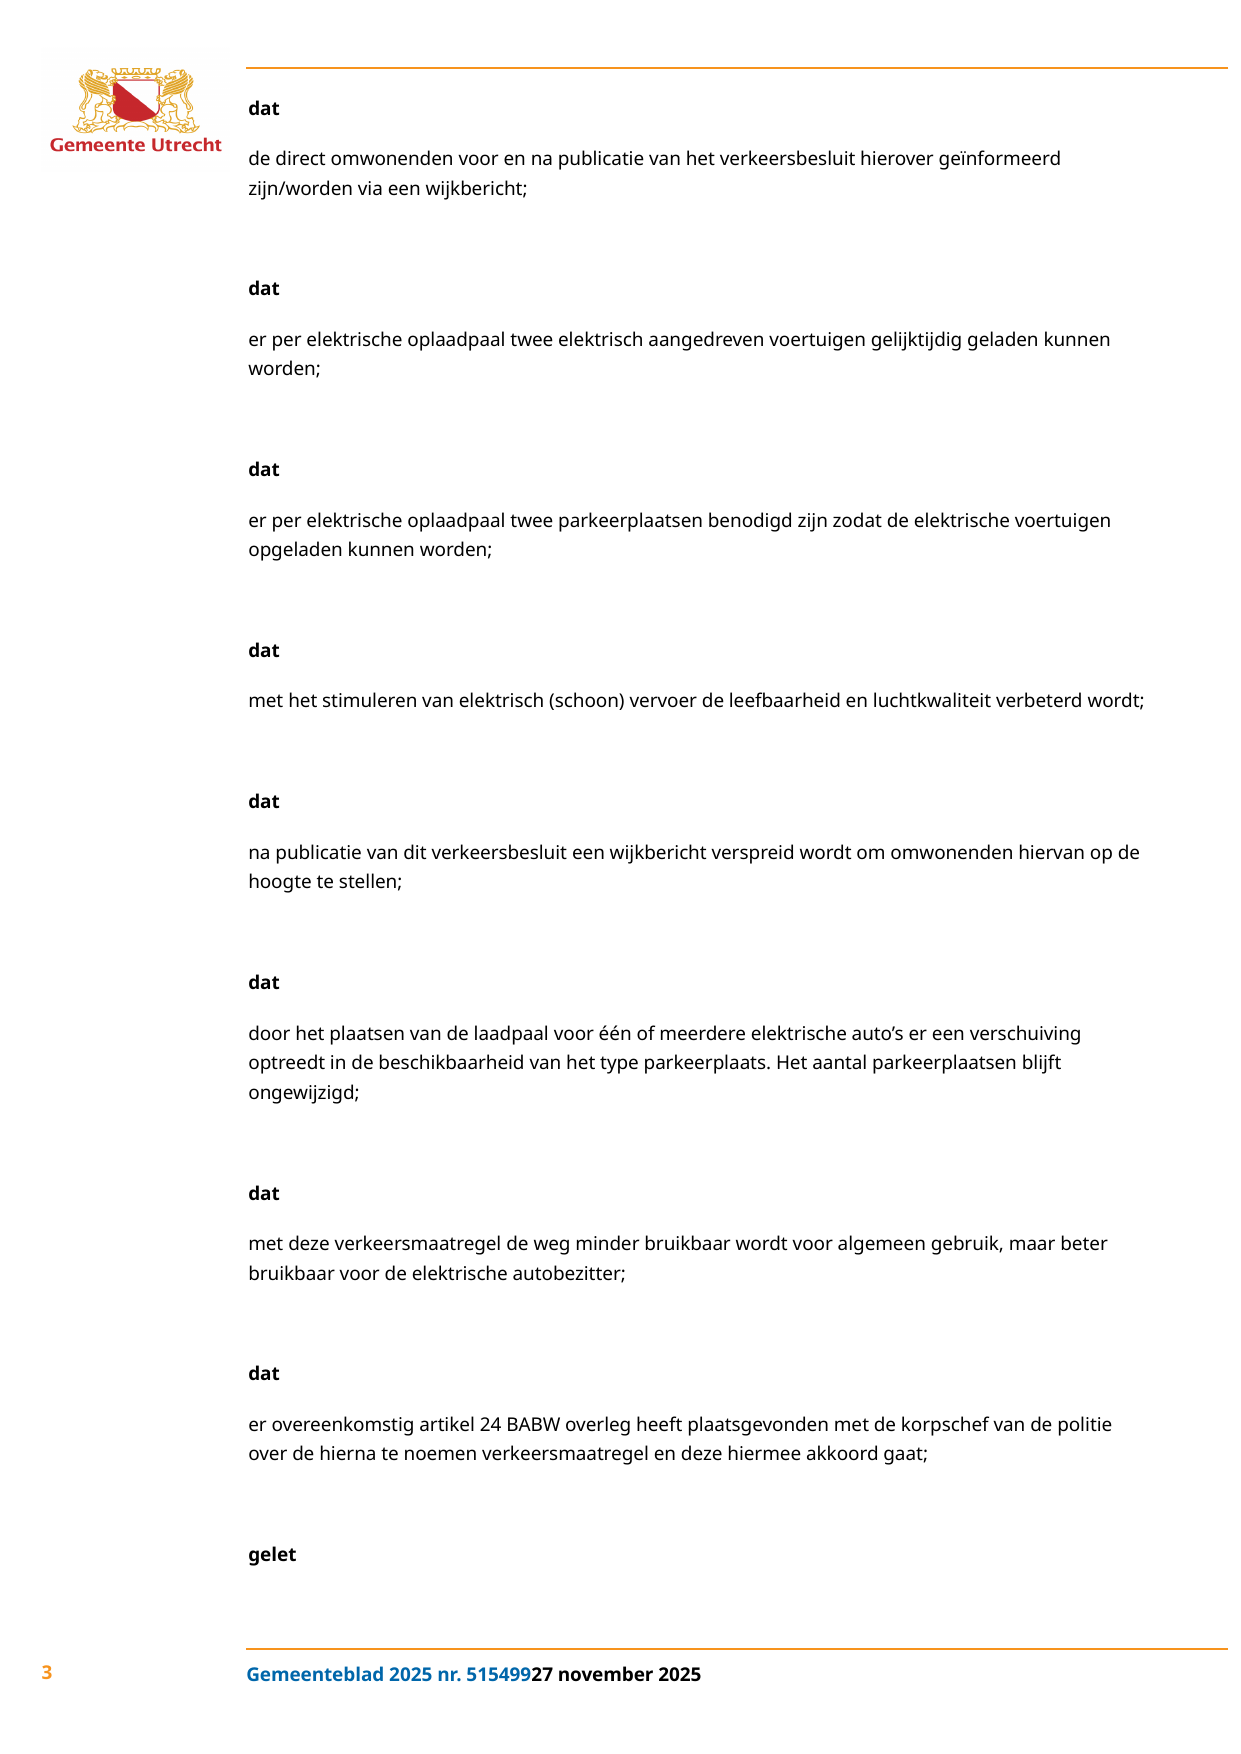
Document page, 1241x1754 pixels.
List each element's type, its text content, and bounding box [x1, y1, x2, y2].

text met het stimuleren van elektrisch (schoon) vervoer de leefbaarheid en luchtkwaliteit verbeterd wordt; [248, 688, 1152, 713]
text dat [248, 456, 1152, 482]
text door het plaatsen van de laadpaal voor één of meerdere elektrische auto’s er een verschuiving optreedt in de beschikbaarheid van het type parkeerplaats. Het aantal parkeerplaatsen blijft ongewijzigd; [248, 1020, 1152, 1105]
text dat [248, 95, 1152, 121]
text met deze verkeersmaatregel de weg minder bruikbaar wordt voor algemeen gebruik, maar beter bruikbaar voor de elektrische autobezitter; [248, 1230, 1152, 1286]
text gelet [248, 1541, 1152, 1567]
picture [41, 47, 231, 172]
text dat [248, 969, 1152, 995]
text dat [248, 788, 1152, 814]
text er overeenkomstig artikel 24 BABW overleg heeft plaatsgevonden met de korpschef van de politie over de hierna te noemen verkeersmaatregel en deze hiermee akkoord gaat; [248, 1411, 1152, 1466]
text er per elektrische oplaadpaal twee elektrisch aangedreven voertuigen gelijktijdig geladen kunnen worden; [248, 326, 1152, 381]
text dat [248, 276, 1152, 301]
text dat [248, 1361, 1152, 1386]
text na publicatie van dit verkeersbesluit een wijkbericht verspreid wordt om omwonenden hiervan op de hoogte te stellen; [248, 839, 1152, 894]
text er per elektrische oplaadpaal twee parkeerplaatsen benodigd zijn zodat de elektrische voertuigen opgeladen kunnen worden; [248, 507, 1152, 562]
text de direct omwonenden voor en na publicatie van het verkeersbesluit hierover geïnformeerd zijn/worden via een wijkbericht; [248, 145, 1152, 201]
text dat [248, 637, 1152, 663]
text dat [248, 1180, 1152, 1206]
